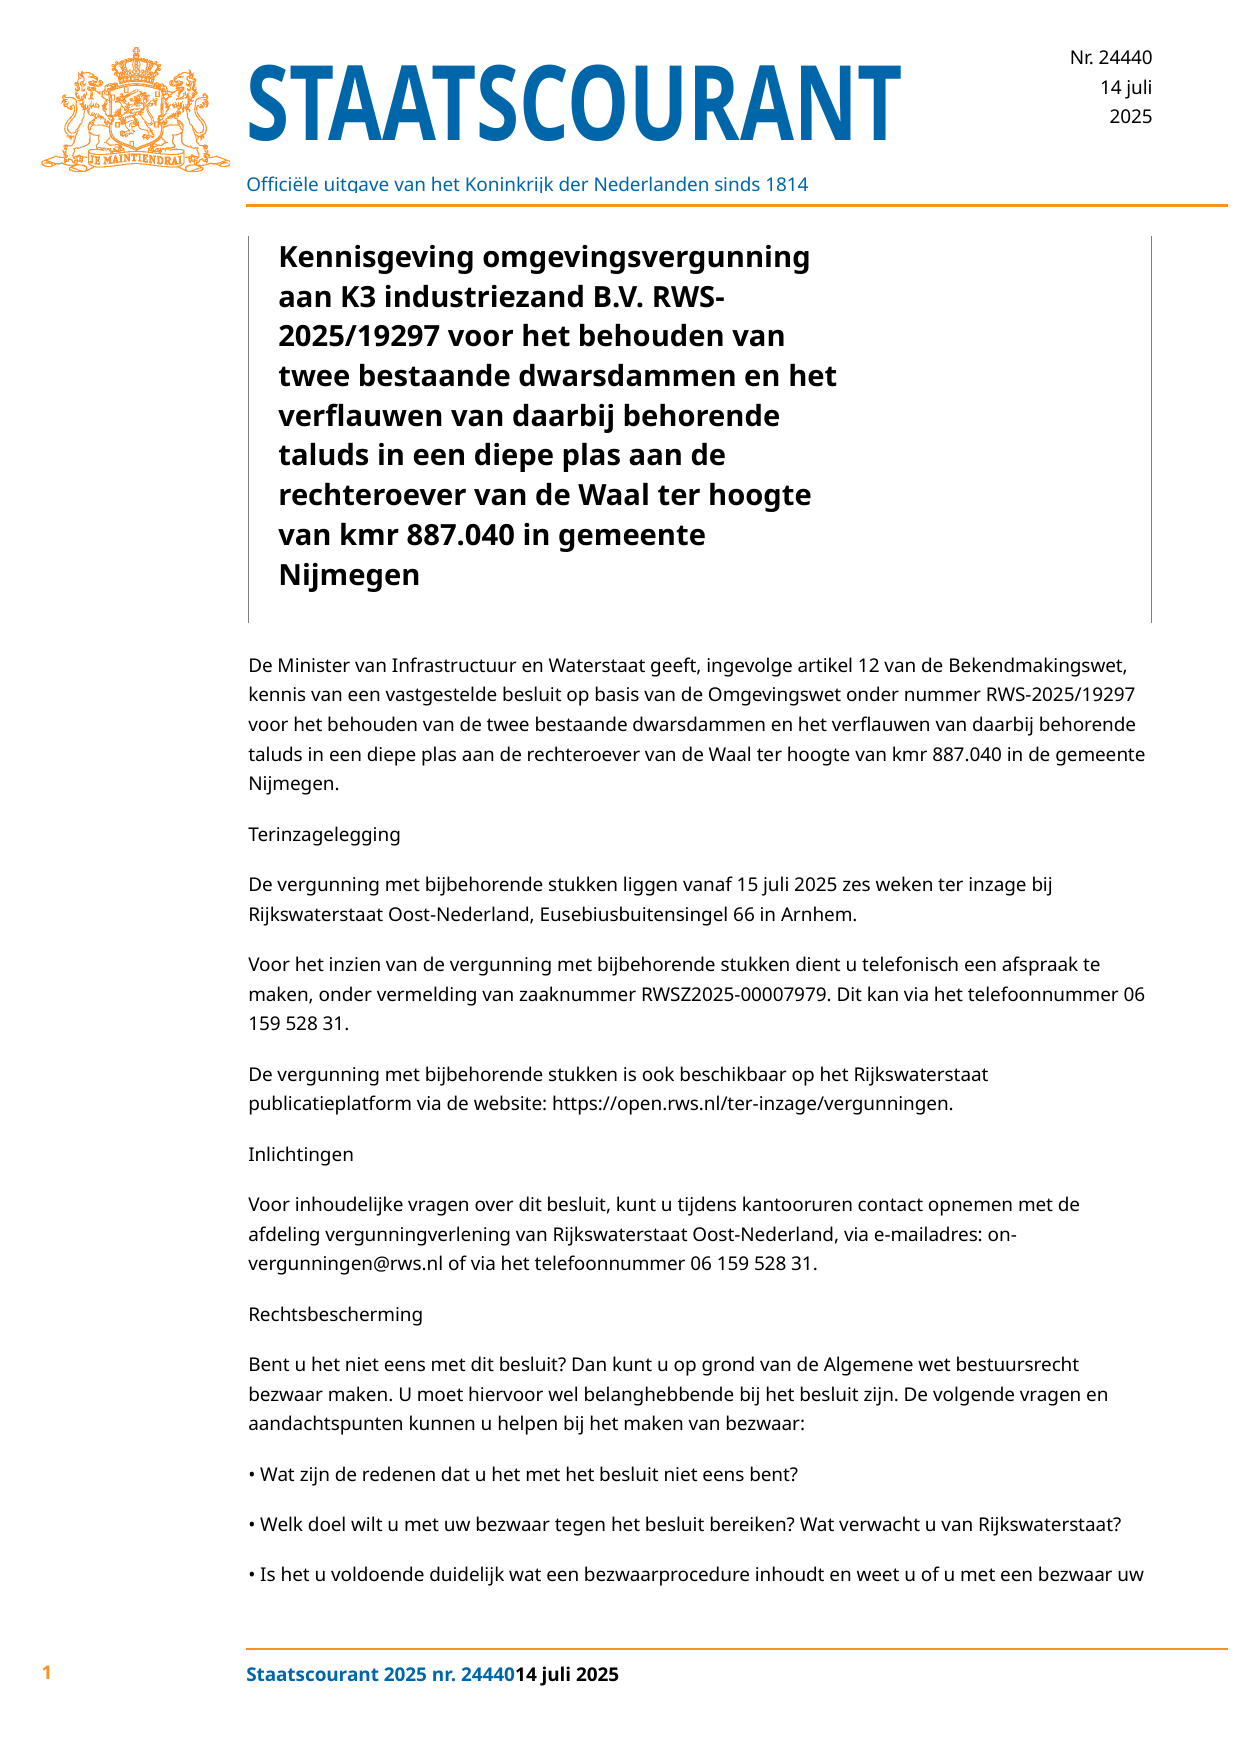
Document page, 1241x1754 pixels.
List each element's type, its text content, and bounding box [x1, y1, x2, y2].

text Voor het inzien van de vergunning met bijbehorende stukken dient u telefonisch een afspraak te maken, onder vermelding van zaaknummer RWSZ2025-00007979. Dit kan via het telefoonnummer 06 159 528 31. [248, 951, 1152, 1036]
text Inlichtingen [248, 1141, 1152, 1167]
text Voor inhoudelijke vragen over dit besluit, kunt u tijdens kantooruren contact opnemen met de afdeling vergunningverlening van Rijkswaterstaat Oost-Nederland, via e-mailadres: on-vergunningen@rws.nl of via het telefoonnummer 06 159 528 31. [248, 1191, 1152, 1276]
text • Wat zijn de redenen dat u het met het besluit niet eens bent? [248, 1461, 1152, 1487]
table_header Kennisgeving omgevingsvergunning aan K3 industriezand B.V. RWS-2025/19297 voor het behouden van twee bestaande dwarsdammen en het verflauwen van daarbij behorende taluds in een diepe plas aan de rechteroever van de Waal ter hoogte van kmr 887.040 in gemeente Nijmegen [249, 236, 850, 623]
text Bent u het niet eens met dit besluit? Dan kunt u op grond van de Algemene wet bestuursrecht bezwaar maken. U moet hiervoor wel belanghebbende bij het besluit zijn. De volgende vragen en aandachtspunten kunnen u helpen bij het maken van bezwaar: [248, 1351, 1152, 1436]
table_header [850, 414, 1151, 623]
table_header [850, 236, 912, 413]
text De vergunning met bijbehorende stukken liggen vanaf 15 juli 2025 zes weken ter inzage bij Rijkswaterstaat Oost-Nederland, Eusebiusbuitensingel 66 in Arnhem. [248, 871, 1152, 927]
text • Is het u voldoende duidelijk wat een bezwaarprocedure inhoudt en weet u of u met een bezwaar uw [248, 1562, 1152, 1587]
text Rechtsbescherming [248, 1301, 1152, 1327]
text • Welk doel wilt u met uw bezwaar tegen het besluit bereiken? Wat verwacht u van Rijkswaterstaat? [248, 1511, 1152, 1537]
picture [41, 47, 231, 172]
picture [912, 236, 1090, 414]
table_header [1090, 236, 1151, 413]
text De vergunning met bijbehorende stukken is ook beschikbaar op het Rijkswaterstaat publicatieplatform via de website: https://open.rws.nl/ter-inzage/vergunningen. [248, 1061, 1152, 1116]
text Terinzagelegging [248, 821, 1152, 847]
text De Minister van Infrastructuur en Waterstaat geeft, ingevolge artikel 12 van de Bekendmakingswet, kennis van een vastgestelde besluit op basis van de Omgevingswet onder nummer RWS-2025/19297 voor het behouden van de twee bestaande dwarsdammen en het verflauwen van daarbij behorende taluds in een diepe plas aan de rechteroever van de Waal ter hoogte van kmr 887.040 in de gemeente Nijmegen. [248, 652, 1152, 796]
